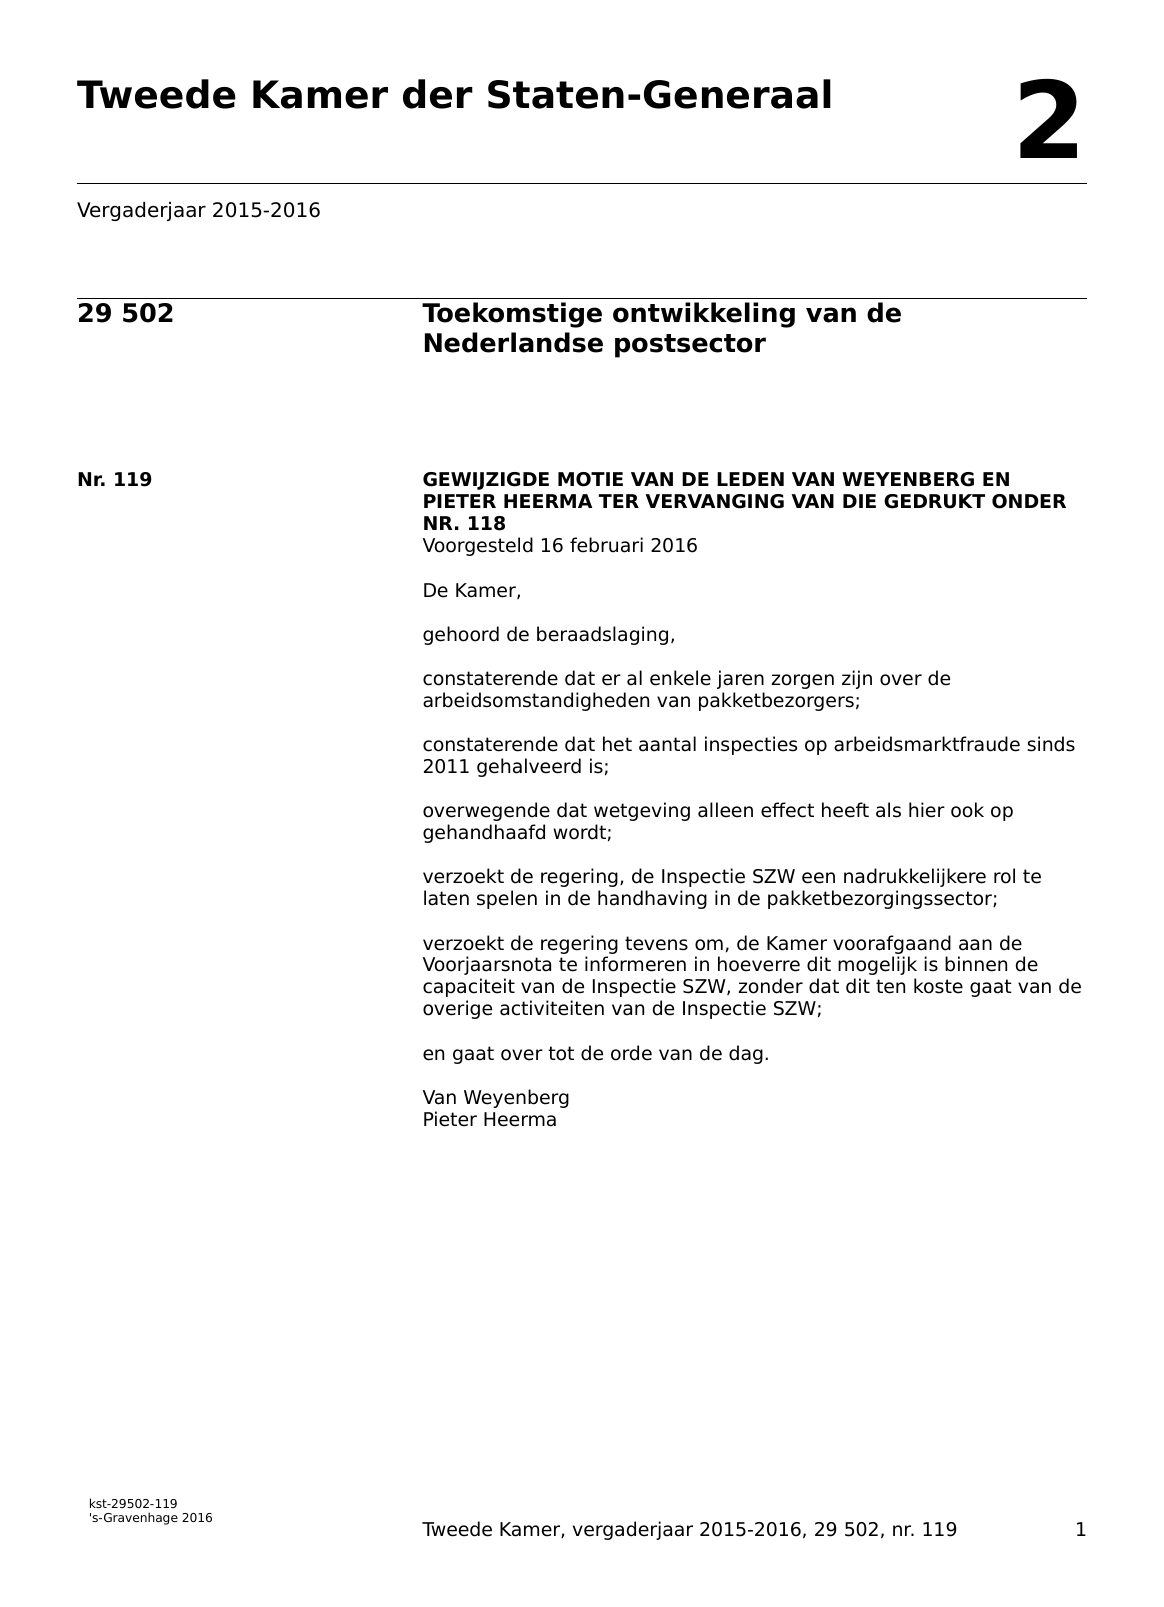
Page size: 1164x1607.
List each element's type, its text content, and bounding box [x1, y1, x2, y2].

text De Kamer, [422, 579, 1087, 601]
text 's-Gravenhage 2016 [88, 1511, 323, 1525]
table_header 2 [886, 59, 1087, 183]
subtitle Nr. 119 GEWIJZIGDE MOTIE VAN DE LEDEN VAN WEYENBERG EN PIETER HEERMA TER VERVANGING VAN DIE GEDRUKT ONDER NR. 118 [77, 469, 1087, 535]
text gehoord de beraadslaging, [422, 624, 1087, 646]
table_header Tweede Kamer der Staten-Generaal [77, 59, 886, 183]
text overwegende dat wetgeving alleen effect heeft als hier ook op gehandhaafd wordt; [422, 800, 1087, 844]
text Voorgesteld 16 februari 2016 [422, 535, 1087, 557]
subtitle 29 502 Toekomstige ontwikkeling van de Nederlandse postsector [77, 299, 1087, 358]
text Van Weyenberg [422, 1087, 1087, 1109]
text Pieter Heerma [422, 1109, 1087, 1131]
text kst-29502-119 [88, 1497, 323, 1511]
text verzoekt de regering tevens om, de Kamer voorafgaand aan de Voorjaarsnota te informeren in hoeverre dit mogelijk is binnen de capaciteit van de Inspectie SZW, zonder dat dit ten koste gaat van de overige activiteiten van de Inspectie SZW; [422, 932, 1087, 1020]
text constaterende dat er al enkele jaren zorgen zijn over de arbeidsomstandigheden van pakketbezorgers; [422, 668, 1087, 712]
table_cell Vergaderjaar 2015-2016 [77, 184, 1087, 298]
text constaterende dat het aantal inspecties op arbeidsmarktfraude sinds 2011 gehalveerd is; [422, 734, 1087, 778]
text verzoekt de regering, de Inspectie SZW een nadrukkelijkere rol te laten spelen in de handhaving in de pakketbezorgingssector; [422, 866, 1087, 910]
text en gaat over tot de orde van de dag. [422, 1042, 1087, 1064]
